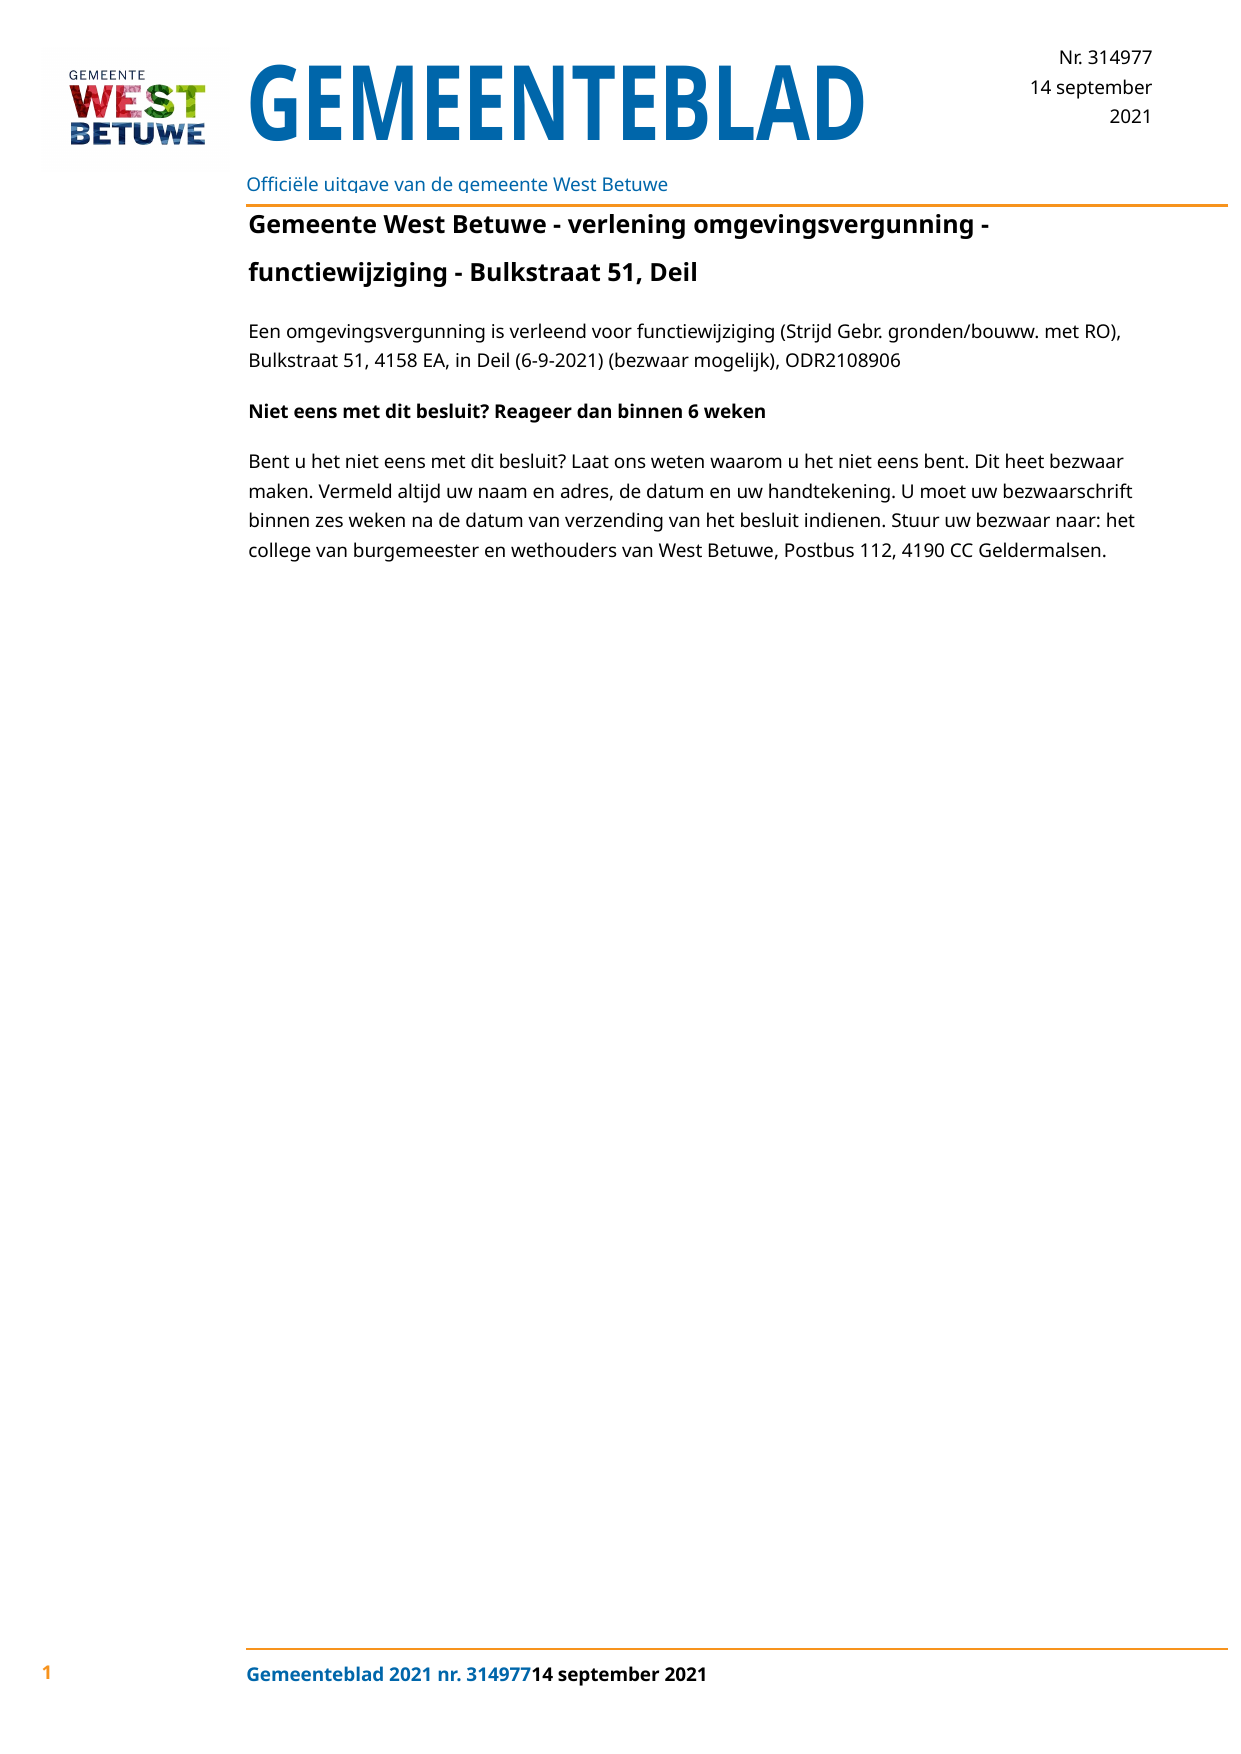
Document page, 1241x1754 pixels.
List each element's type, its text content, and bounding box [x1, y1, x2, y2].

text Gemeente West Betuwe - verlening omgevingsvergunning - functiewijziging - Bulkstraat 51, Deil [248, 207, 1152, 288]
text Een omgevingsvergunning is verleend voor functiewijziging (Strijd Gebr. gronden/bouww. met RO), Bulkstraat 51, 4158 EA, in Deil (6-9-2021) (bezwaar mogelijk), ODR2108906 [248, 318, 1152, 373]
text Niet eens met dit besluit? Reageer dan binnen 6 weken [248, 398, 1152, 424]
picture [41, 47, 231, 172]
text Bent u het niet eens met dit besluit? Laat ons weten waarom u het niet eens bent. Dit heet bezwaar maken. Vermeld altijd uw naam en adres, de datum en uw handtekening. U moet uw bezwaarschrift binnen zes weken na de datum van verzending van het besluit indienen. Stuur uw bezwaar naar: het college van burgemeester en wethouders van West Betuwe, Postbus 112, 4190 CC Geldermalsen. [248, 448, 1152, 563]
